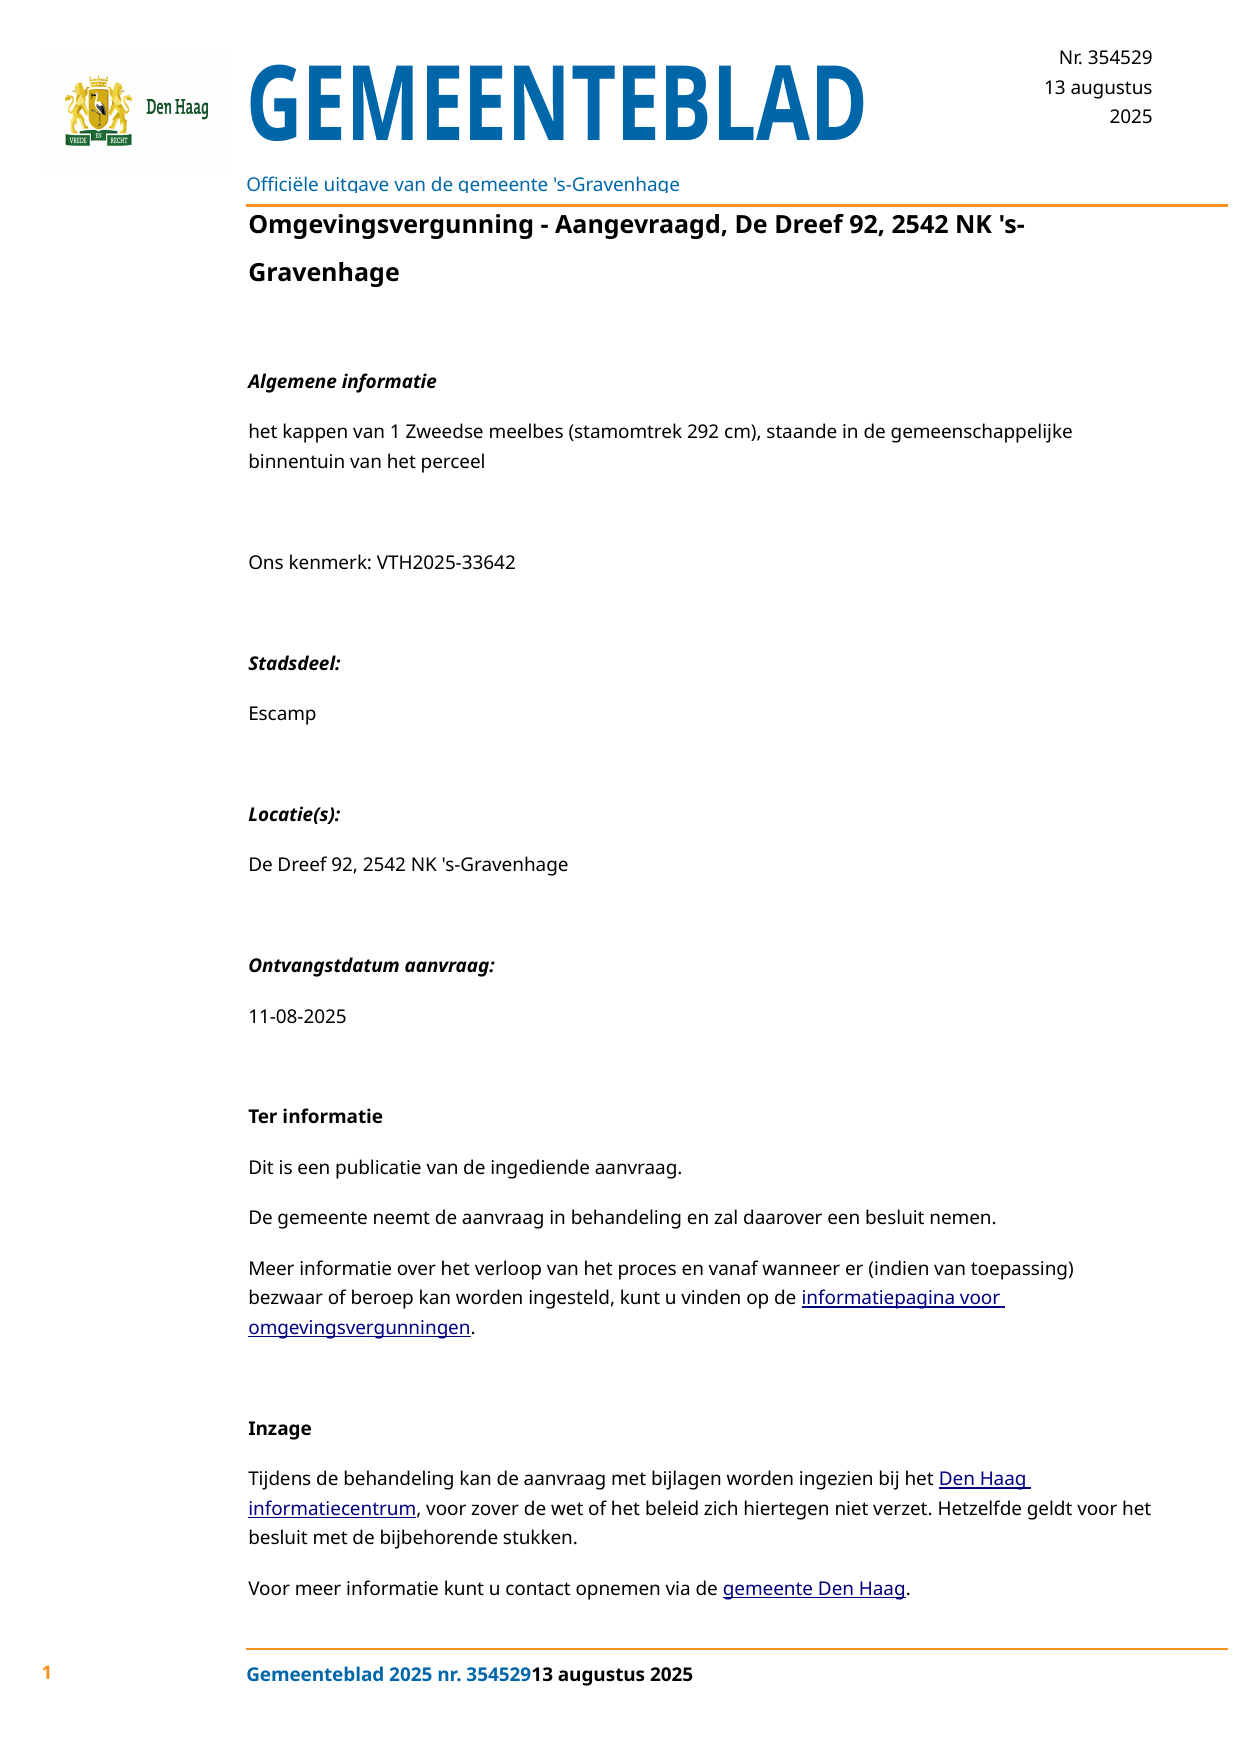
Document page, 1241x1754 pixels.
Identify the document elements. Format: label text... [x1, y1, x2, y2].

text Stadsdeel: [248, 650, 1152, 676]
text Escamp [248, 700, 1152, 726]
text Omgevingsvergunning - Aangevraagd, De Dreef 92, 2542 NK 's-Gravenhage [248, 207, 1152, 288]
picture [41, 47, 231, 172]
text Ons kenmerk: VTH2025-33642 [248, 549, 1152, 575]
text Algemene informatie [248, 368, 1152, 394]
text Locatie(s): [248, 801, 1152, 827]
text Ter informatie [248, 1104, 1152, 1129]
text Voor meer informatie kunt u contact opnemen via de gemeente Den Haag. [248, 1575, 1152, 1601]
text Inzage [248, 1415, 1152, 1441]
text 11-08-2025 [248, 1003, 1152, 1029]
text het kappen van 1 Zweedse meelbes (stamomtrek 292 cm), staande in de gemeenschappelijke binnentuin van het perceel [248, 419, 1152, 474]
text Meer informatie over het verloop van het proces en vanaf wanneer er (indien van toepassing) bezwaar of beroep kan worden ingesteld, kunt u vinden op de informatiepagina voor omgevingsvergunningen. [248, 1255, 1152, 1340]
text Ontvangstdatum aanvraag: [248, 952, 1152, 978]
text Tijdens de behandeling kan de aanvraag met bijlagen worden ingezien bij het Den Haag informatiecentrum, voor zover de wet of het beleid zich hiertegen niet verzet. Hetzelfde geldt voor het besluit met de bijbehorende stukken. [248, 1465, 1152, 1550]
text De gemeente neemt de aanvraag in behandeling en zal daarover een besluit nemen. [248, 1204, 1152, 1230]
text Dit is een publicatie van de ingediende aanvraag. [248, 1154, 1152, 1180]
text De Dreef 92, 2542 NK 's-Gravenhage [248, 852, 1152, 877]
